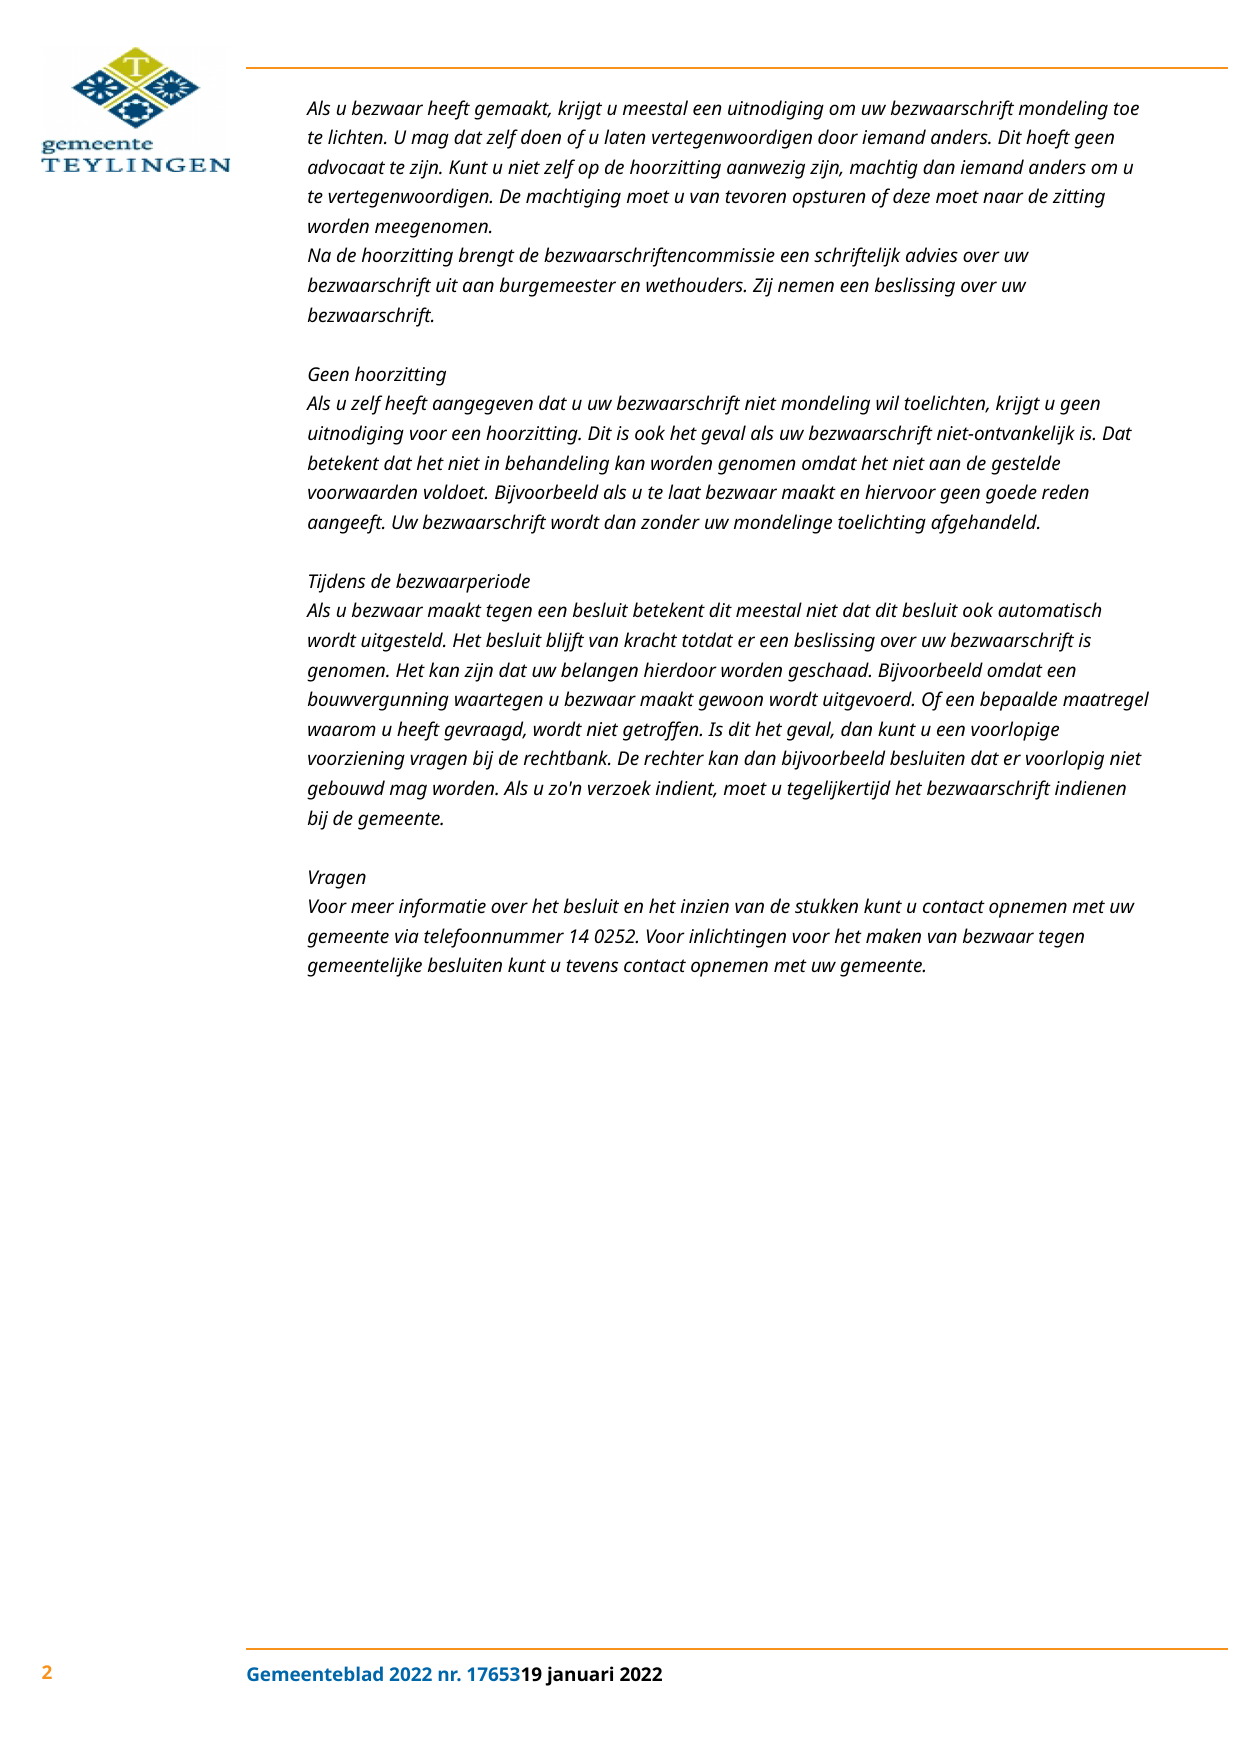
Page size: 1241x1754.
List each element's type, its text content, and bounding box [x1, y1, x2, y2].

list Tijdens de bezwaarperiode [248, 568, 1152, 594]
picture [41, 47, 231, 172]
list Voor meer informatie over het besluit en het inzien van de stukken kunt u contact opnemen met uw gemeente via telefoonnummer 14 0252. Voor inlichtingen voor het maken van bezwaar tegen gemeentelijke besluiten kunt u tevens contact opnemen met uw gemeente. [248, 893, 1152, 978]
list Vragen [248, 864, 1152, 890]
list Als u bezwaar maakt tegen een besluit betekent dit meestal niet dat dit besluit ook automatisch wordt uitgesteld. Het besluit blijft van kracht totdat er een beslissing over uw bezwaarschrift is genomen. Het kan zijn dat uw belangen hierdoor worden geschaad. Bijvoorbeeld omdat een bouwvergunning waartegen u bezwaar maakt gewoon wordt uitgevoerd. Of een bepaalde maatregel waarom u heeft gevraagd, wordt niet getroffen. Is dit het geval, dan kunt u een voorlopige voorziening vragen bij de rechtbank. De rechter kan dan bijvoorbeeld besluiten dat er voorlopig niet gebouwd mag worden. Als u zo'n verzoek indient, moet u tegelijkertijd het bezwaarschrift indienen bij de gemeente. [248, 598, 1152, 831]
list Als u bezwaar heeft gemaakt, krijgt u meestal een uitnodiging om uw bezwaarschrift mondeling toe te lichten. U mag dat zelf doen of u laten vertegenwoordigen door iemand anders. Dit hoeft geen advocaat te zijn. Kunt u niet zelf op de hoorzitting aanwezig zijn, machtig dan iemand anders om u te vertegenwoordigen. De machtiging moet u van tevoren opsturen of deze moet naar de zitting worden meegenomen. [248, 95, 1152, 239]
list Als u zelf heeft aangegeven dat u uw bezwaarschrift niet mondeling wil toelichten, krijgt u geen uitnodiging voor een hoorzitting. Dit is ook het geval als uw bezwaarschrift niet-ontvankelijk is. Dat betekent dat het niet in behandeling kan worden genomen omdat het niet aan de gestelde voorwaarden voldoet. Bijvoorbeeld als u te laat bezwaar maakt en hiervoor geen goede reden aangeeft. Uw bezwaarschrift wordt dan zonder uw mondelinge toelichting afgehandeld. [248, 391, 1152, 535]
list Na de hoorzitting brengt de bezwaarschriftencommissie een schriftelijk advies over uw bezwaarschrift uit aan burgemeester en wethouders. Zij nemen een beslissing over uw bezwaarschrift. [248, 243, 1152, 328]
list Geen hoorzitting [248, 361, 1152, 387]
